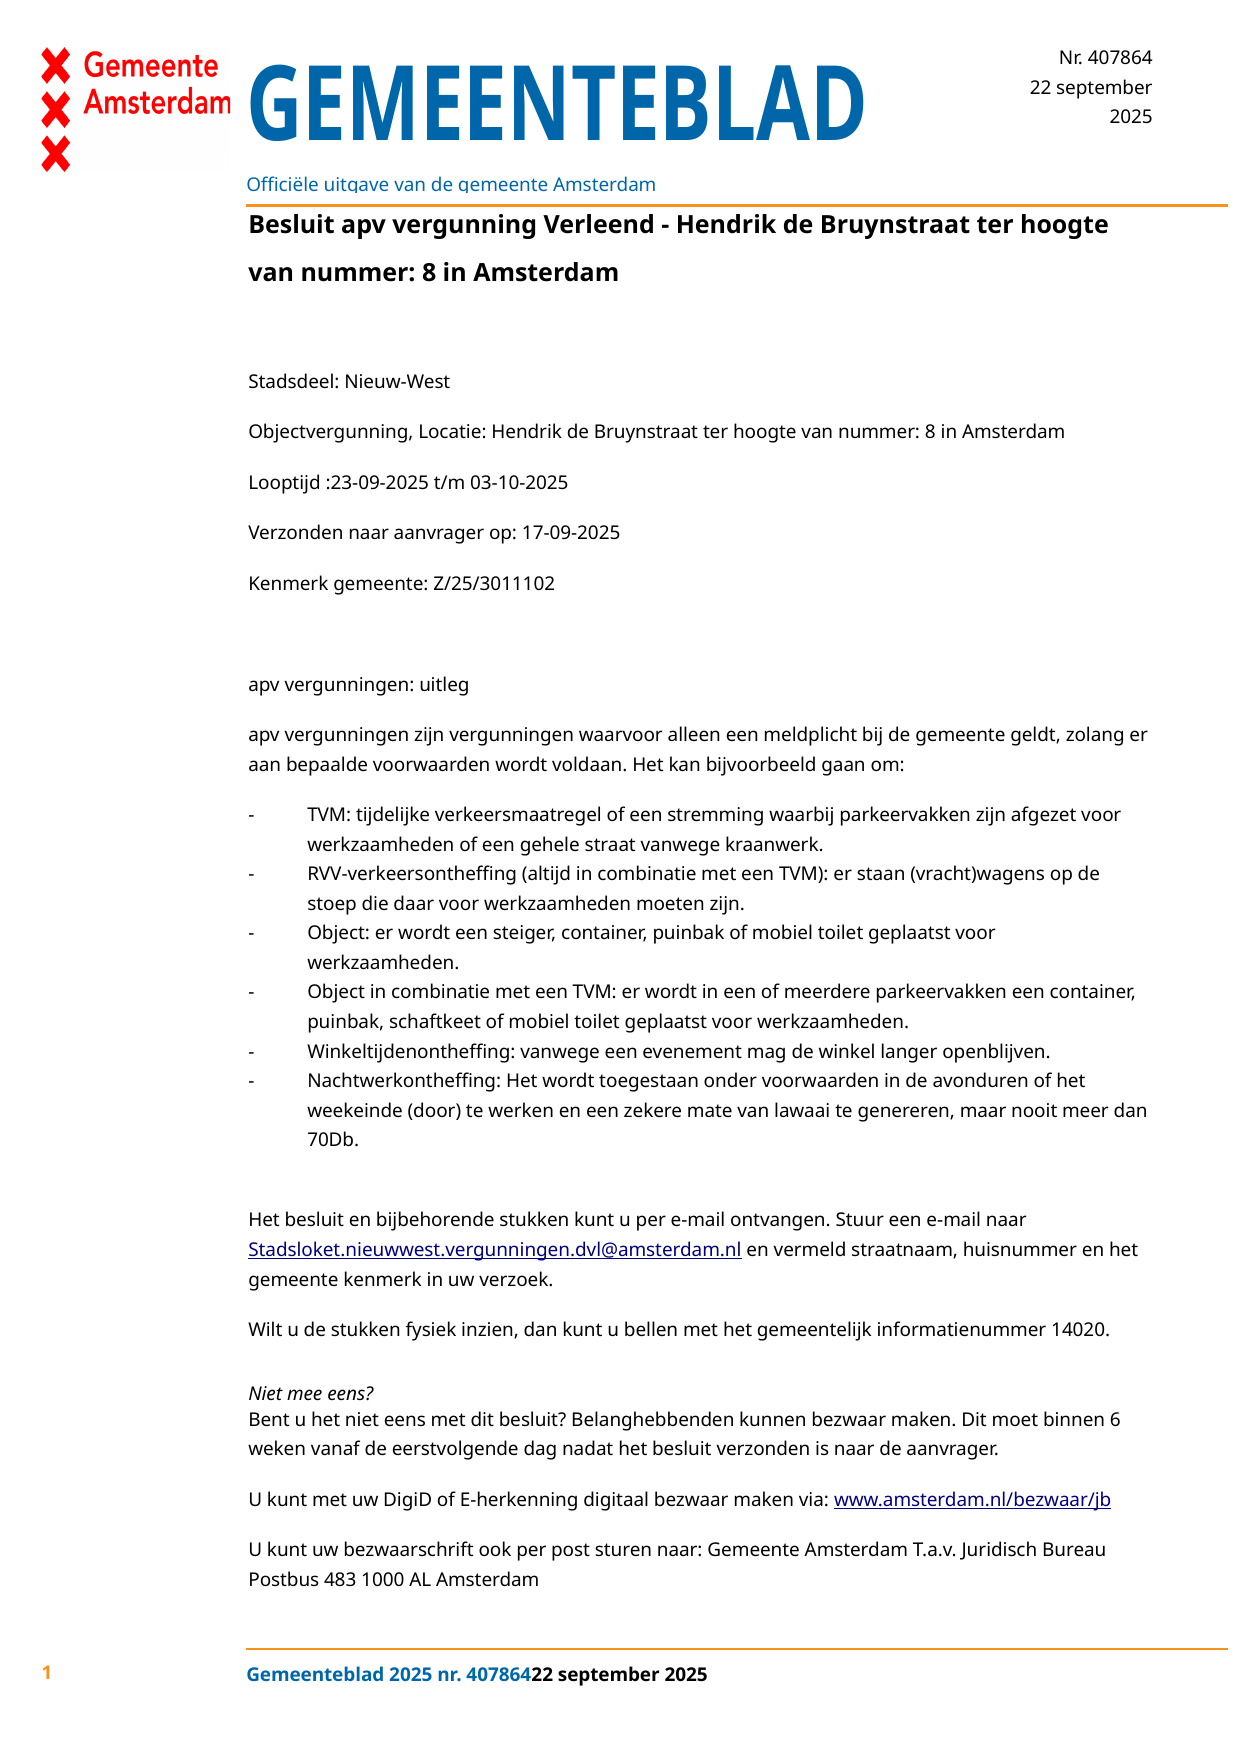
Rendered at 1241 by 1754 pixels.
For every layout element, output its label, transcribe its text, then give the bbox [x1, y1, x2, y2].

list Object: er wordt een steiger, container, puinbak of mobiel toilet geplaatst voor werkzaamheden. [248, 919, 1152, 975]
list Winkeltijdenontheffing: vanwege een evenement mag de winkel langer openblijven. [248, 1038, 1152, 1064]
list Object in combinatie met een TVM: er wordt in een of meerdere parkeervakken een container, puinbak, schaftkeet of mobiel toilet geplaatst voor werkzaamheden. [248, 979, 1152, 1034]
text Looptijd :23-09-2025 t/m 03-10-2025 [248, 469, 1152, 495]
text Kenmerk gemeente: Z/25/3011102 [248, 570, 1152, 596]
picture [41, 47, 231, 172]
text Verzonden naar aanvrager op: 17-09-2025 [248, 519, 1152, 545]
text Besluit apv vergunning Verleend - Hendrik de Bruynstraat ter hoogte van nummer: 8 in Amsterdam [248, 207, 1152, 288]
list TVM: tijdelijke verkeersmaatregel of een stremming waarbij parkeervakken zijn afgezet voor werkzaamheden of een gehele straat vanwege kraanwerk. [248, 801, 1152, 857]
text U kunt uw bezwaarschrift ook per post sturen naar: Gemeente Amsterdam T.a.v. Juridisch Bureau Postbus 483 1000 AL Amsterdam [248, 1536, 1152, 1592]
text Wilt u de stukken fysiek inzien, dan kunt u bellen met het gemeentelijk informatienummer 14020. [248, 1316, 1152, 1342]
list Nachtwerkontheffing: Het wordt toegestaan onder voorwaarden in de avonduren of het weekeinde (door) te werken en een zekere mate van lawaai te genereren, maar nooit meer dan 70Db. [248, 1067, 1152, 1152]
text Bent u het niet eens met dit besluit? Belanghebbenden kunnen bezwaar maken. Dit moet binnen 6 weken vanaf de eerstvolgende dag nadat het besluit verzonden is naar de aanvrager. [248, 1406, 1152, 1461]
text apv vergunningen zijn vergunningen waarvoor alleen een meldplicht bij de gemeente geldt, zolang er aan bepaalde voorwaarden wordt voldaan. Het kan bijvoorbeeld gaan om: [248, 721, 1152, 777]
text Het besluit en bijbehorende stukken kunt u per e-mail ontvangen. Stuur een e-mail naar Stadsloket.nieuwwest.vergunningen.dvl@amsterdam.nl en vermeld straatnaam, huisnummer en het gemeente kenmerk in uw verzoek. [248, 1207, 1152, 1292]
text Niet mee eens? [248, 1380, 1152, 1406]
text Stadsdeel: Nieuw-West [248, 368, 1152, 394]
text apv vergunningen: uitleg [248, 671, 1152, 697]
text U kunt met uw DigiD of E-herkenning digitaal bezwaar maken via: www.amsterdam.nl/bezwaar/jb [248, 1486, 1152, 1512]
list RVV-verkeersontheffing (altijd in combinatie met een TVM): er staan (vracht)wagens op de stoep die daar voor werkzaamheden moeten zijn. [248, 860, 1152, 916]
text Objectvergunning, Locatie: Hendrik de Bruynstraat ter hoogte van nummer: 8 in Amsterdam [248, 419, 1152, 444]
